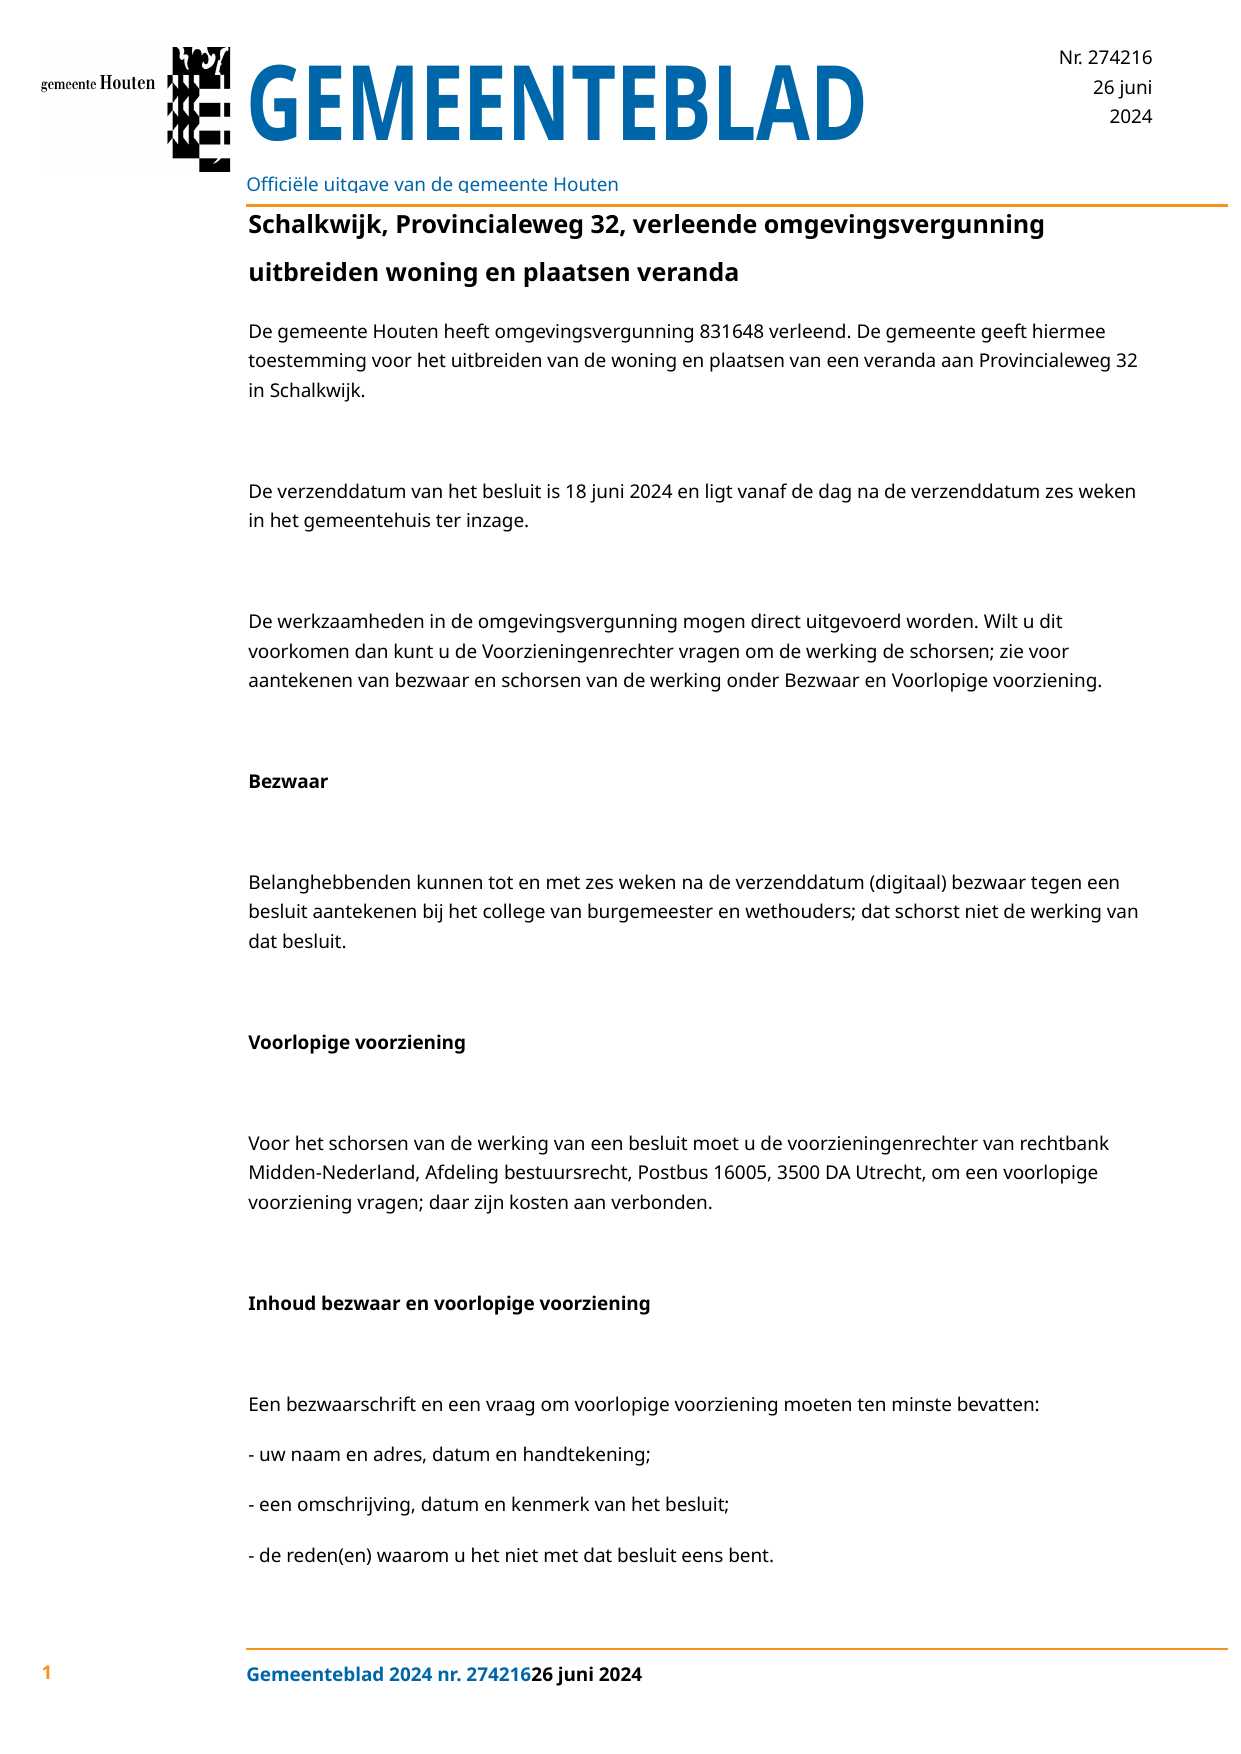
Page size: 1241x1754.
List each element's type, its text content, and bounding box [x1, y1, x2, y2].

text - de reden(en) waarom u het niet met dat besluit eens bent. [248, 1542, 1152, 1568]
text Voor het schorsen van de werking van een besluit moet u de voorzieningenrechter van rechtbank Midden-Nederland, Afdeling bestuursrecht, Postbus 16005, 3500 DA Utrecht, om een voorlopige voorziening vragen; daar zijn kosten aan verbonden. [248, 1130, 1152, 1215]
text De werkzaamheden in de omgevingsvergunning mogen direct uitgevoerd worden. Wilt u dit voorkomen dan kunt u de Voorzieningenrechter vragen om de werking de schorsen; zie voor aantekenen van bezwaar en schorsen van de werking onder Bezwaar en Voorlopige voorziening. [248, 608, 1152, 693]
text Voorlopige voorziening [248, 1029, 1152, 1055]
text Belanghebbenden kunnen tot en met zes weken na de verzenddatum (digitaal) bezwaar tegen een besluit aantekenen bij het college van burgemeester en wethouders; dat schorst niet de werking van dat besluit. [248, 869, 1152, 954]
text Schalkwijk, Provincialeweg 32, verleende omgevingsvergunning uitbreiden woning en plaatsen veranda [248, 207, 1152, 288]
text - uw naam en adres, datum en handtekening; [248, 1441, 1152, 1467]
text Bezwaar [248, 768, 1152, 794]
text Een bezwaarschrift en een vraag om voorlopige voorziening moeten ten minste bevatten: [248, 1391, 1152, 1417]
picture [41, 47, 231, 172]
text De gemeente Houten heeft omgevingsvergunning 831648 verleend. De gemeente geeft hiermee toestemming voor het uitbreiden van de woning en plaatsen van een veranda aan Provincialeweg 32 in Schalkwijk. [248, 318, 1152, 403]
text - een omschrijving, datum en kenmerk van het besluit; [248, 1492, 1152, 1517]
text De verzenddatum van het besluit is 18 juni 2024 en ligt vanaf de dag na de verzenddatum zes weken in het gemeentehuis ter inzage. [248, 478, 1152, 533]
text Inhoud bezwaar en voorlopige voorziening [248, 1290, 1152, 1316]
